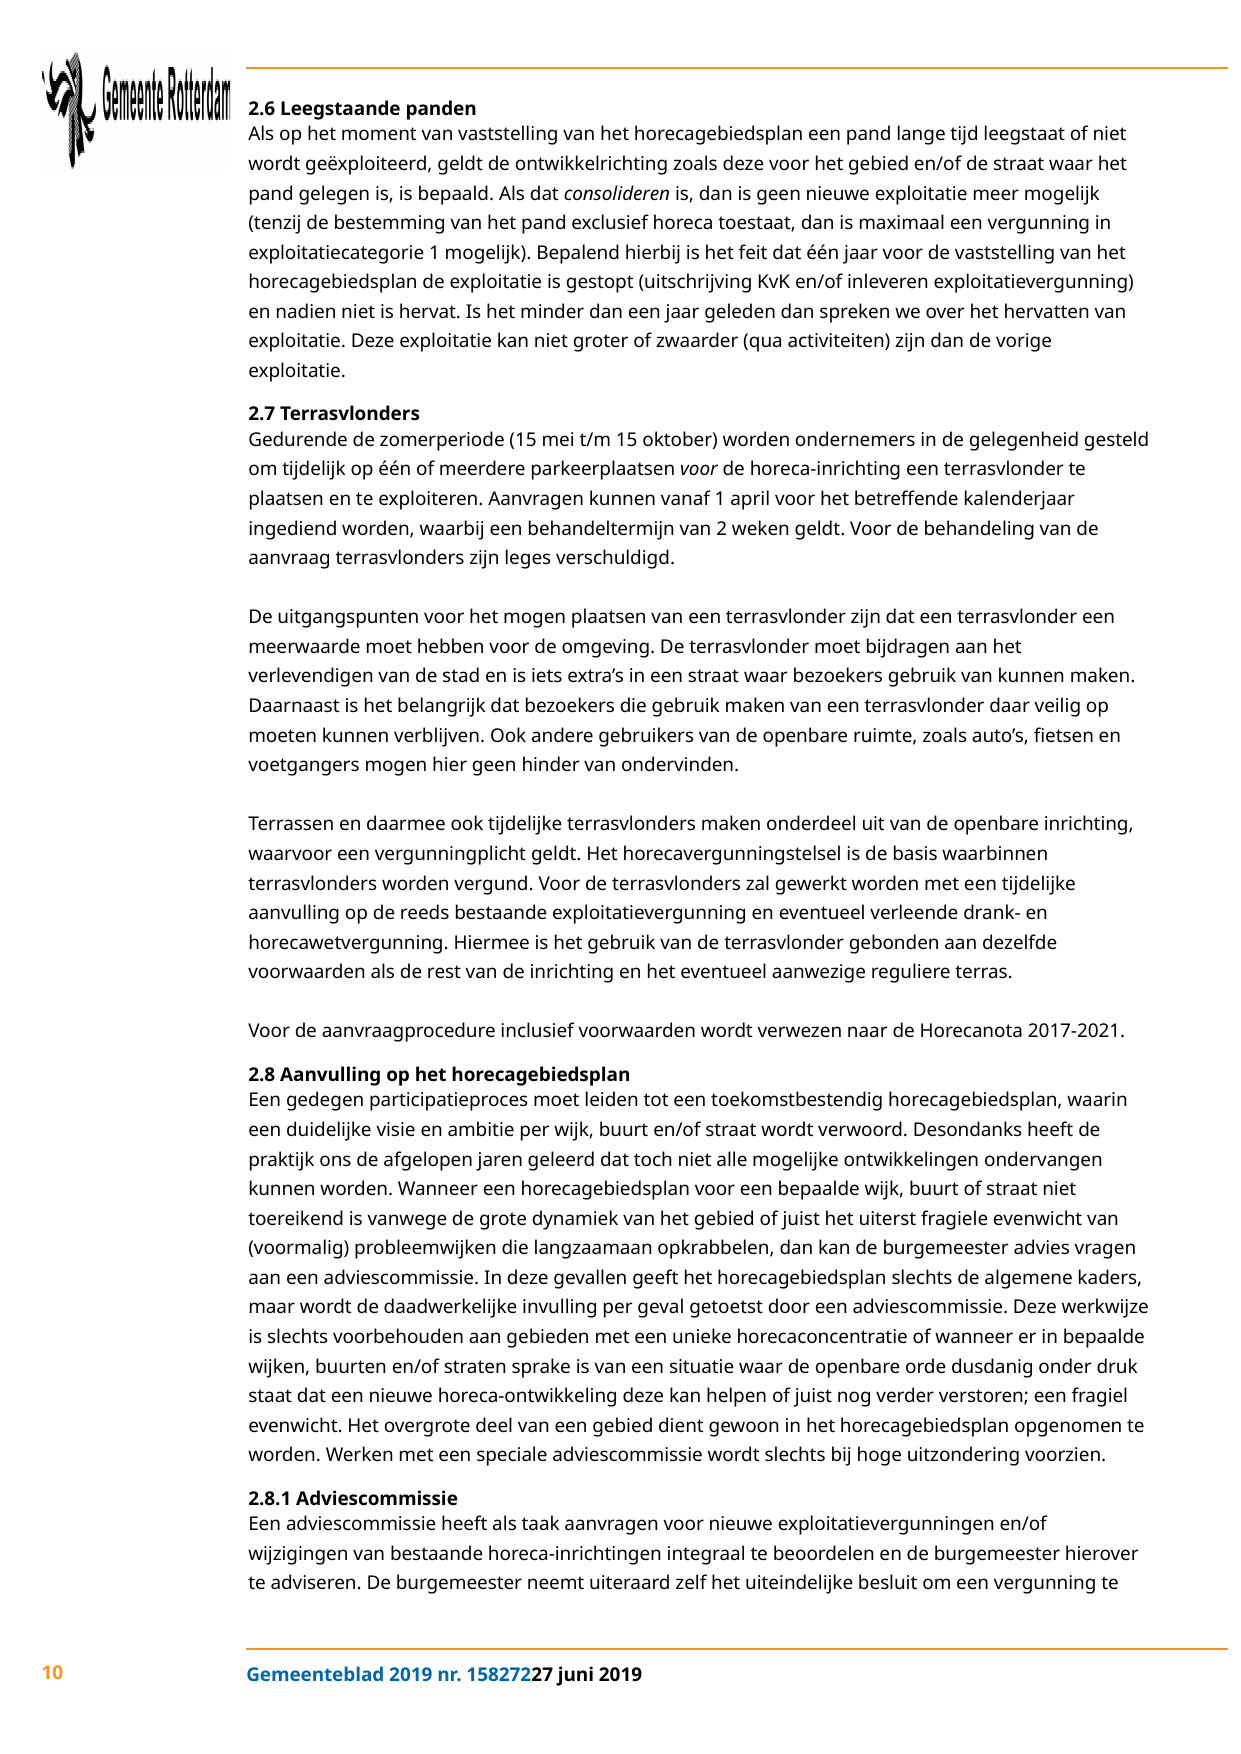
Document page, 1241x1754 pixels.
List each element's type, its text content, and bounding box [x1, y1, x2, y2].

text Een gedegen participatieproces moet leiden tot een toekomstbestendig horecagebiedsplan, waarin een duidelijke visie en ambitie per wijk, buurt en/of straat wordt verwoord. Desondanks heeft de praktijk ons de afgelopen jaren geleerd dat toch niet alle mogelijke ontwikkelingen ondervangen kunnen worden. Wanneer een horecagebiedsplan voor een bepaalde wijk, buurt of straat niet toereikend is vanwege de grote dynamiek van het gebied of juist het uiterst fragiele evenwicht van (voormalig) probleemwijken die langzaamaan opkrabbelen, dan kan de burgemeester advies vragen aan een adviescommissie. In deze gevallen geeft het horecagebiedsplan slechts de algemene kaders, maar wordt de daadwerkelijke invulling per geval getoetst door een adviescommissie. Deze werkwijze is slechts voorbehouden aan gebieden met een unieke horecaconcentratie of wanneer er in bepaalde wijken, buurten en/of straten sprake is van een situatie waar de openbare orde dusdanig onder druk staat dat een nieuwe horeca-ontwikkeling deze kan helpen of juist nog verder verstoren; een fragiel evenwicht. Het overgrote deel van een gebied dient gewoon in het horecagebiedsplan opgenomen te worden. Werken met een speciale adviescommissie wordt slechts bij hoge uitzondering voorzien. [248, 1087, 1152, 1467]
text De uitgangspunten voor het mogen plaatsen van een terrasvlonder zijn dat een terrasvlonder een meerwaarde moet hebben voor de omgeving. De terrasvlonder moet bijdragen aan het verlevendigen van de stad en is iets extra’s in een straat waar bezoekers gebruik van kunnen maken. Daarnaast is het belangrijk dat bezoekers die gebruik maken van een terrasvlonder daar veilig op moeten kunnen verblijven. Ook andere gebruikers van de openbare ruimte, zoals auto’s, fietsen en voetgangers mogen hier geen hinder van ondervinden. [248, 603, 1152, 777]
text 2.8.1 Adviescommissie [248, 1485, 1152, 1510]
text Als op het moment van vaststelling van het horecagebiedsplan een pand lange tijd leegstaat of niet wordt geëxploiteerd, geldt de ontwikkelrichting zoals deze voor het gebied en/of de straat waar het pand gelegen is, is bepaald. Als dat consolideren is, dan is geen nieuwe exploitatie meer mogelijk (tenzij de bestemming van het pand exclusief horeca toestaat, dan is maximaal een vergunning in exploitatiecategorie 1 mogelijk). Bepalend hierbij is het feit dat één jaar voor de vaststelling van het horecagebiedsplan de exploitatie is gestopt (uitschrijving KvK en/of inleveren exploitatievergunning) en nadien niet is hervat. Is het minder dan een jaar geleden dan spreken we over het hervatten van exploitatie. Deze exploitatie kan niet groter of zwaarder (qua activiteiten) zijn dan de vorige exploitatie. [248, 121, 1152, 383]
text 2.7 Terrasvlonders [248, 400, 1152, 426]
picture [41, 47, 231, 172]
text Gedurende de zomerperiode (15 mei t/m 15 oktober) worden ondernemers in de gelegenheid gesteld om tijdelijk op één of meerdere parkeerplaatsen voor de horeca-inrichting een terrasvlonder te plaatsen en te exploiteren. Aanvragen kunnen vanaf 1 april voor het betreffende kalenderjaar ingediend worden, waarbij een behandeltermijn van 2 weken geldt. Voor de behandeling van de aanvraag terrasvlonders zijn leges verschuldigd. [248, 426, 1152, 570]
text Een adviescommissie heeft als taak aanvragen voor nieuwe exploitatievergunningen en/of wijzigingen van bestaande horeca-inrichtingen integraal te beoordelen en de burgemeester hierover te adviseren. De burgemeester neemt uiteraard zelf het uiteindelijke besluit om een vergunning te [248, 1510, 1152, 1595]
text Terrassen en daarmee ook tijdelijke terrasvlonders maken onderdeel uit van de openbare inrichting, waarvoor een vergunningplicht geldt. Het horecavergunningstelsel is de basis waarbinnen terrasvlonders worden vergund. Voor de terrasvlonders zal gewerkt worden met een tijdelijke aanvulling op de reeds bestaande exploitatievergunning en eventueel verleende drank- en horecawetvergunning. Hiermee is het gebruik van de terrasvlonder gebonden aan dezelfde voorwaarden als de rest van de inrichting en het eventueel aanwezige reguliere terras. [248, 811, 1152, 984]
text 2.8 Aanvulling op het horecagebiedsplan [248, 1061, 1152, 1087]
text Voor de aanvraagprocedure inclusief voorwaarden wordt verwezen naar de Horecanota 2017-2021. [248, 1018, 1152, 1043]
text 2.6 Leegstaande panden [248, 95, 1152, 121]
